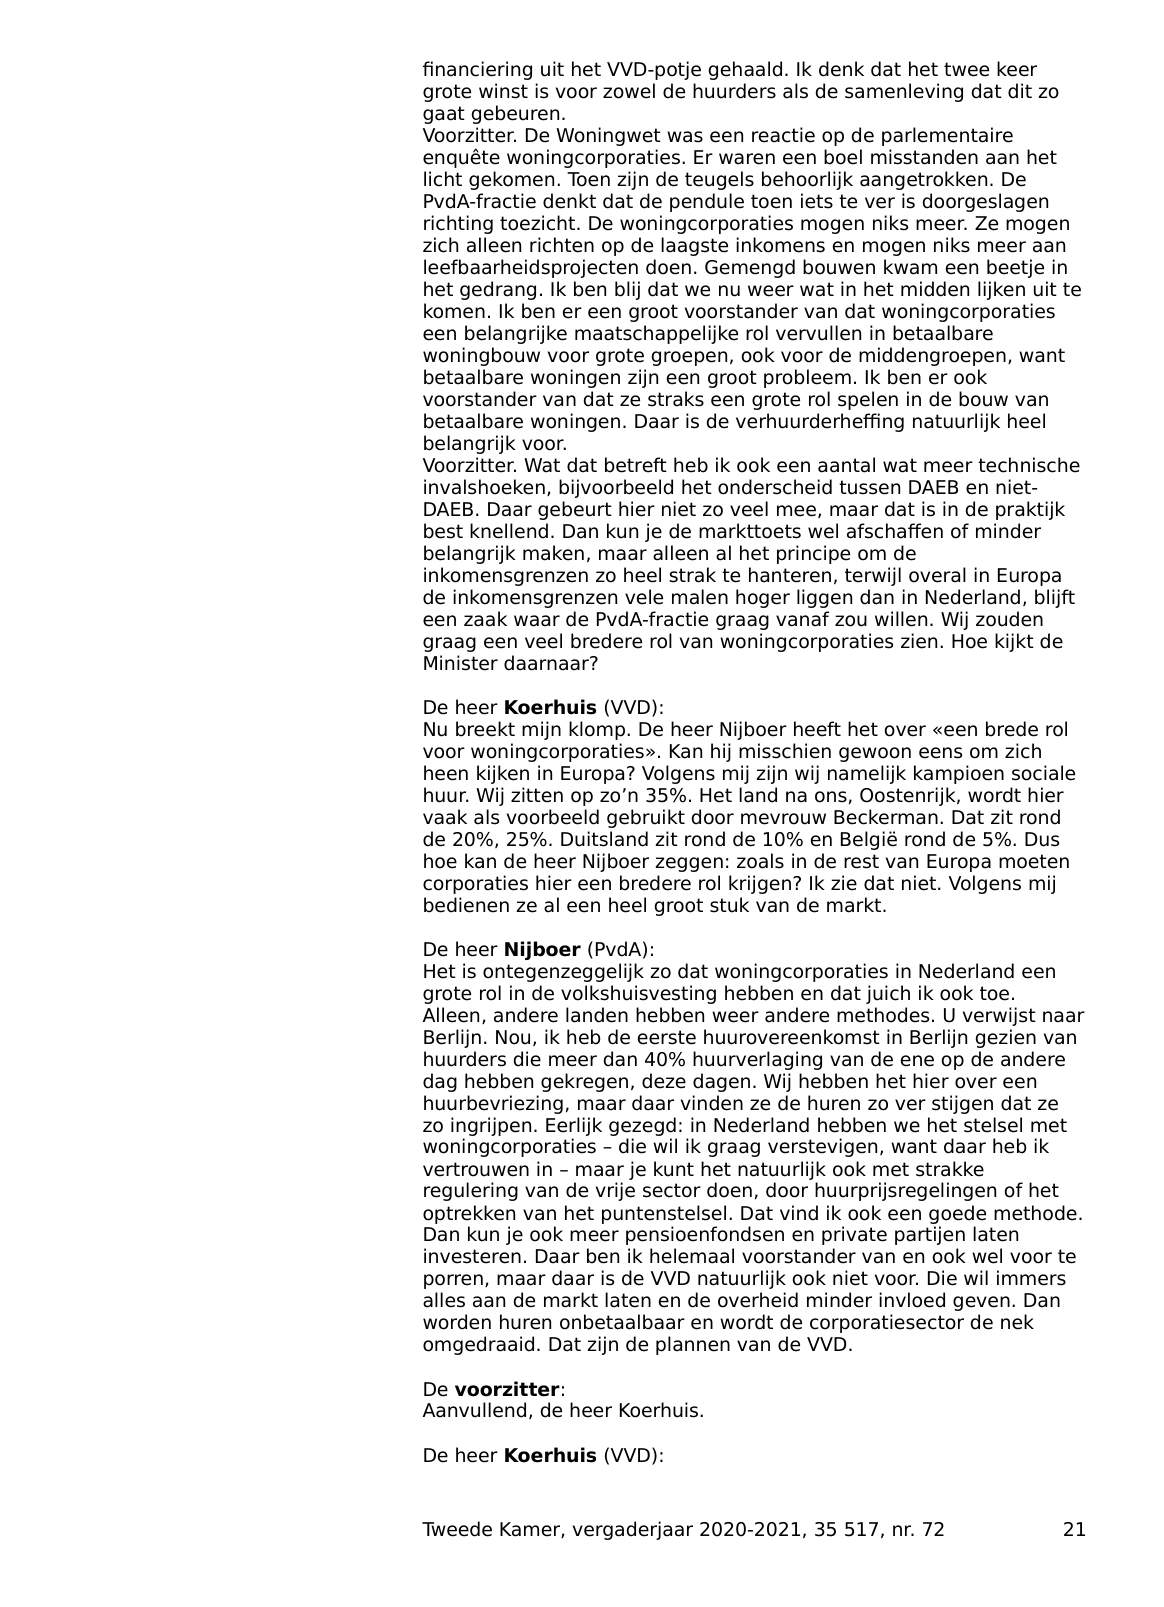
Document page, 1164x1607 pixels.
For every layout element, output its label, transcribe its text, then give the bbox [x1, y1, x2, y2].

text Het is ontegenzeggelijk zo dat woningcorporaties in Nederland een grote rol in de volkshuisvesting hebben en dat juich ik ook toe. Alleen, andere landen hebben weer andere methodes. U verwijst naar Berlijn. Nou, ik heb de eerste huurovereenkomst in Berlijn gezien van huurders die meer dan 40% huurverlaging van de ene op de andere dag hebben gekregen, deze dagen. Wij hebben het hier over een huurbevriezing, maar daar vinden ze de huren zo ver stijgen dat ze zo ingrijpen. Eerlijk gezegd: in Nederland hebben we het stelsel met woningcorporaties – die wil ik graag verstevigen, want daar heb ik vertrouwen in – maar je kunt het natuurlijk ook met strakke regulering van de vrije sector doen, door huurprijsregelingen of het optrekken van het puntenstelsel. Dat vind ik ook een goede methode. Dan kun je ook meer pensioenfondsen en private partijen laten investeren. Daar ben ik helemaal voorstander van en ook wel voor te porren, maar daar is de VVD natuurlijk ook niet voor. Die wil immers alles aan de markt laten en de overheid minder invloed geven. Dan worden huren onbetaalbaar en wordt de corporatiesector de nek omgedraaid. Dat zijn de plannen van de VVD. [422, 961, 1087, 1356]
text Voorzitter. De Woningwet was een reactie op de parlementaire enquête woningcorporaties. Er waren een boel misstanden aan het licht gekomen. Toen zijn de teugels behoorlijk aangetrokken. De PvdA-fractie denkt dat de pendule toen iets te ver is doorgeslagen richting toezicht. De woningcorporaties mogen niks meer. Ze mogen zich alleen richten op de laagste inkomens en mogen niks meer aan leefbaarheidsprojecten doen. Gemengd bouwen kwam een beetje in het gedrang. Ik ben blij dat we nu weer wat in het midden lijken uit te komen. Ik ben er een groot voorstander van dat woningcorporaties een belangrijke maatschappelijke rol vervullen in betaalbare woningbouw voor grote groepen, ook voor de middengroepen, want betaalbare woningen zijn een groot probleem. Ik ben er ook voorstander van dat ze straks een grote rol spelen in de bouw van betaalbare woningen. Daar is de verhuurderheffing natuurlijk heel belangrijk voor. [422, 125, 1087, 455]
text Voorzitter. Wat dat betreft heb ik ook een aantal wat meer technische invalshoeken, bijvoorbeeld het onderscheid tussen DAEB en niet-DAEB. Daar gebeurt hier niet zo veel mee, maar dat is in de praktijk best knellend. Dan kun je de markttoets wel afschaffen of minder belangrijk maken, maar alleen al het principe om de inkomensgrenzen zo heel strak te hanteren, terwijl overal in Europa de inkomensgrenzen vele malen hoger liggen dan in Nederland, blijft een zaak waar de PvdA-fractie graag vanaf zou willen. Wij zouden graag een veel bredere rol van woningcorporaties zien. Hoe kijkt de Minister daarnaar? [422, 455, 1087, 674]
text financiering uit het VVD-potje gehaald. Ik denk dat het twee keer grote winst is voor zowel de huurders als de samenleving dat dit zo gaat gebeuren. [422, 59, 1087, 125]
text De heer Nijboer (PvdA): [422, 939, 1087, 961]
text De voorzitter: [422, 1378, 1087, 1400]
text Aanvullend, de heer Koerhuis. [422, 1400, 1087, 1422]
text De heer Koerhuis (VVD): [422, 1444, 1087, 1467]
text De heer Koerhuis (VVD): [422, 697, 1087, 719]
text Nu breekt mijn klomp. De heer Nijboer heeft het over «een brede rol voor woningcorporaties». Kan hij misschien gewoon eens om zich heen kijken in Europa? Volgens mij zijn wij namelijk kampioen sociale huur. Wij zitten op zo’n 35%. Het land na ons, Oostenrijk, wordt hier vaak als voorbeeld gebruikt door mevrouw Beckerman. Dat zit rond de 20%, 25%. Duitsland zit rond de 10% en België rond de 5%. Dus hoe kan de heer Nijboer zeggen: zoals in de rest van Europa moeten corporaties hier een bredere rol krijgen? Ik zie dat niet. Volgens mij bedienen ze al een heel groot stuk van de markt. [422, 719, 1087, 916]
